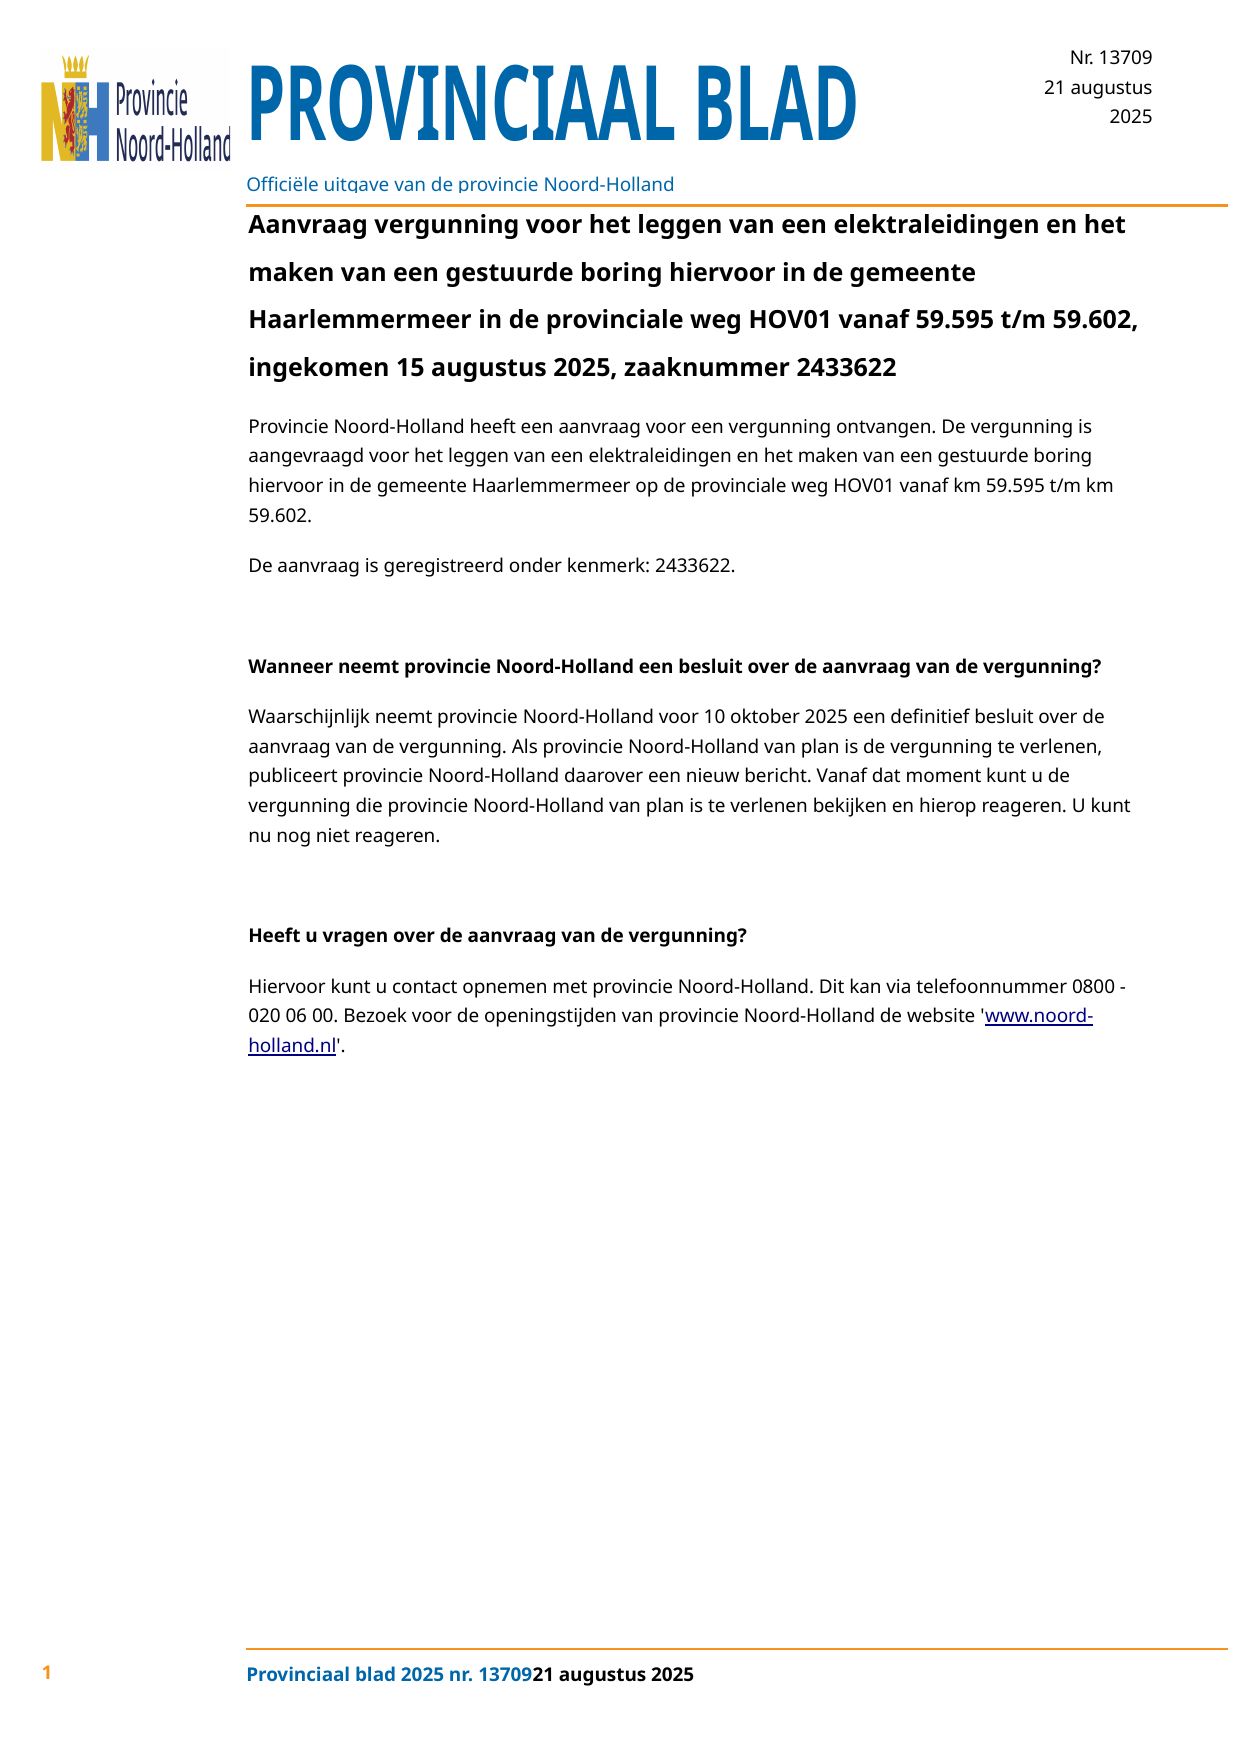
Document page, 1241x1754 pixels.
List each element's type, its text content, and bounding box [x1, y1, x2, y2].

text Provincie Noord-Holland heeft een aanvraag voor een vergunning ontvangen. De vergunning is aangevraagd voor het leggen van een elektraleidingen en het maken van een gestuurde boring hiervoor in de gemeente Haarlemmermeer op de provinciale weg HOV01 vanaf km 59.595 t/m km 59.602. [248, 413, 1152, 528]
text Waarschijnlijk neemt provincie Noord-Holland voor 10 oktober 2025 een definitief besluit over de aanvraag van de vergunning. Als provincie Noord-Holland van plan is de vergunning te verlenen, publiceert provincie Noord-Holland daarover een nieuw bericht. Vanaf dat moment kunt u de vergunning die provincie Noord-Holland van plan is te verlenen bekijken en hierop reageren. U kunt nu nog niet reageren. [248, 703, 1152, 848]
text Aanvraag vergunning voor het leggen van een elektraleidingen en het maken van een gestuurde boring hiervoor in de gemeente Haarlemmermeer in de provinciale weg HOV01 vanaf 59.595 t/m 59.602, ingekomen 15 augustus 2025, zaaknummer 2433622 [248, 207, 1152, 384]
picture [41, 47, 231, 172]
text Heeft u vragen over de aanvraag van de vergunning? [248, 923, 1152, 948]
text Wanneer neemt provincie Noord-Holland een besluit over de aanvraag van de vergunning? [248, 653, 1152, 679]
text De aanvraag is geregistreerd onder kenmerk: 2433622. [248, 552, 1152, 578]
text Hiervoor kunt u contact opnemen met provincie Noord-Holland. Dit kan via telefoonnummer 0800 - 020 06 00. Bezoek voor de openingstijden van provincie Noord-Holland de website 'www.noord-holland.nl'. [248, 973, 1152, 1058]
